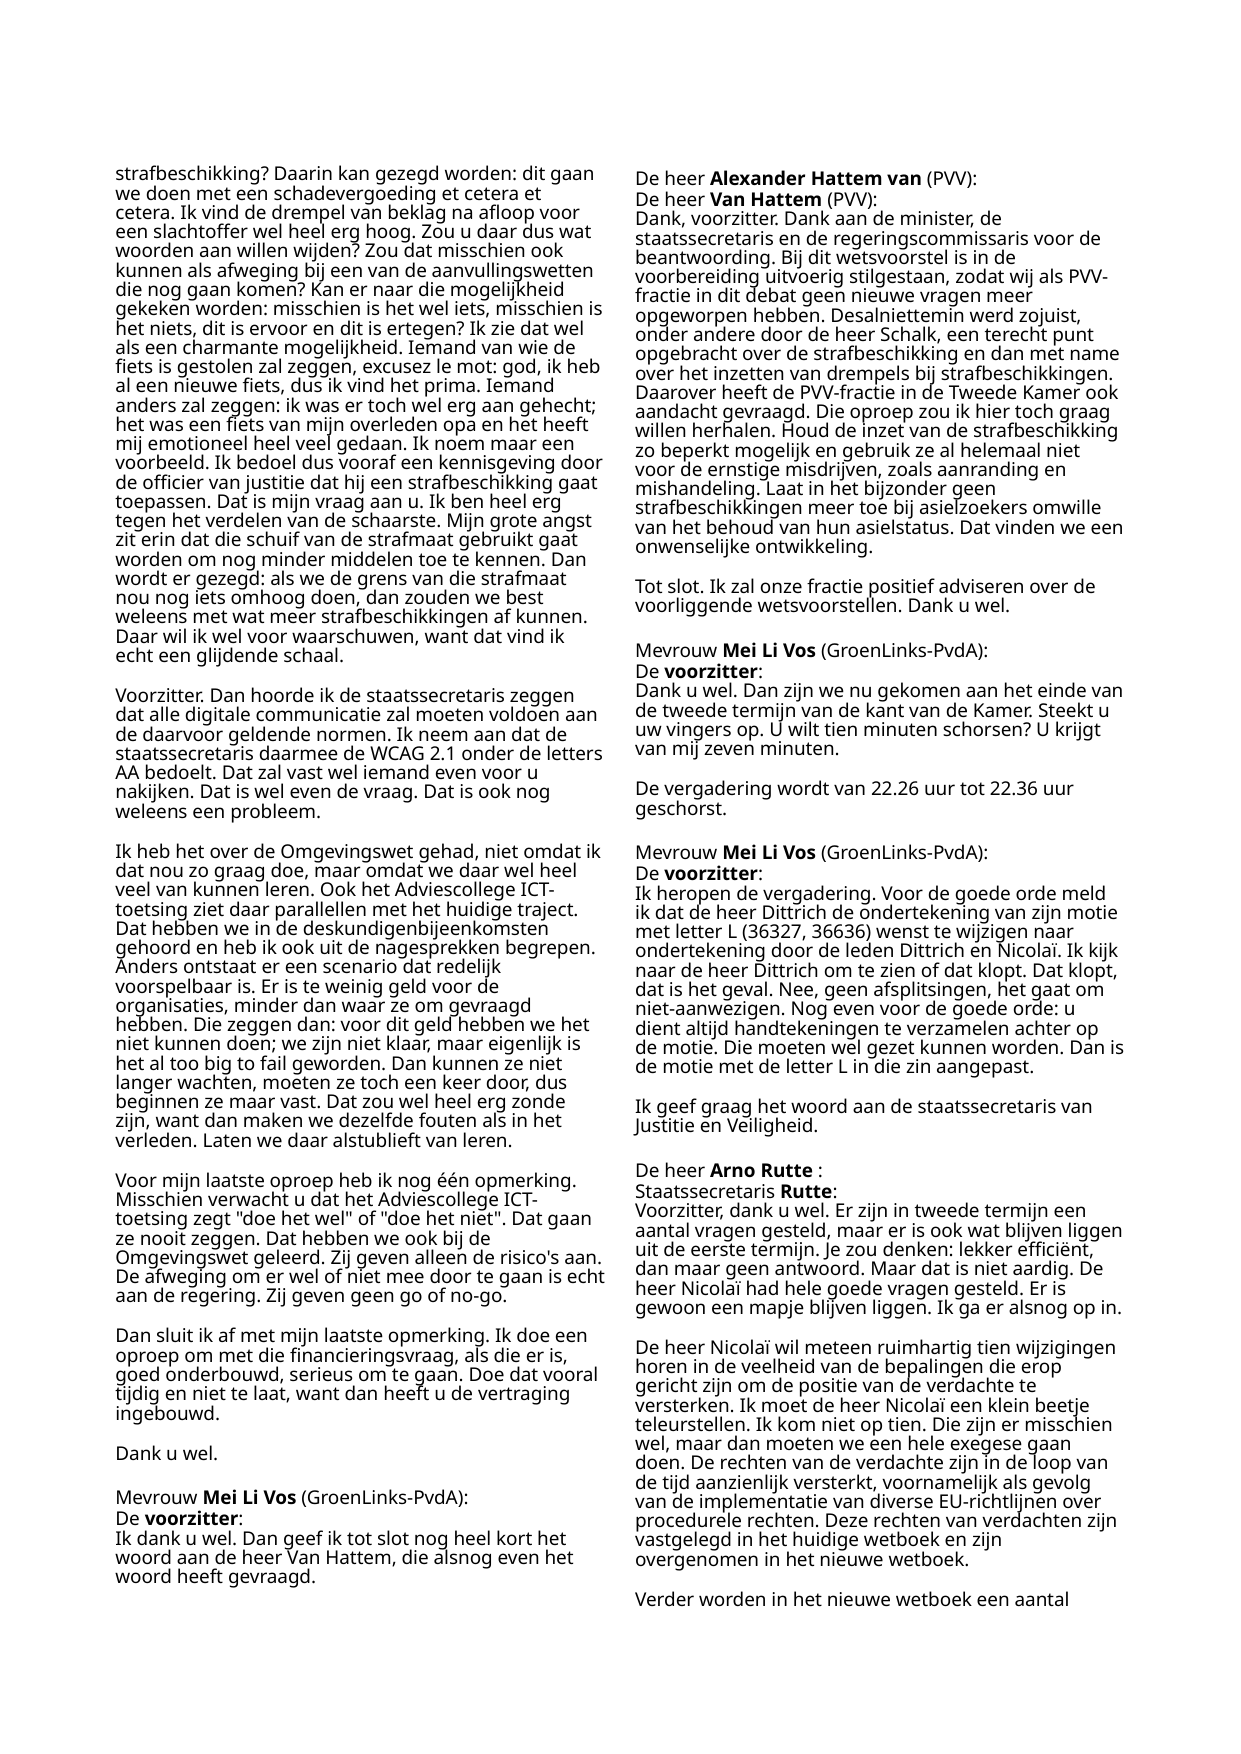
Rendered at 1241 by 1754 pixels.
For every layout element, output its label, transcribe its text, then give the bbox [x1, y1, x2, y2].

text Ik heropen de vergadering. Voor de goede orde meld ik dat de heer Dittrich de ondertekening van zijn motie met letter L (36327, 36636) wenst te wijzigen naar ondertekening door de leden Dittrich en Nicolaï. Ik kijk naar de heer Dittrich om te zien of dat klopt. Dat klopt, dat is het geval. Nee, geen afsplitsingen, het gaat om niet-aanwezigen. Nog even voor de goede orde: u dient altijd handtekeningen te verzamelen achter op de motie. Die moeten wel gezet kunnen worden. Dan is de motie met de letter L in die zin aangepast. [635, 884, 1125, 1077]
text Voorzitter. Dan hoorde ik de staatssecretaris zeggen dat alle digitale communicatie zal moeten voldoen aan de daarvoor geldende normen. Ik neem aan dat de staatssecretaris daarmee de WCAG 2.1 onder de letters AA bedoelt. Dat zal vast wel iemand even voor u nakijken. Dat is wel even de vraag. Dat is ook nog weleens een probleem. [115, 687, 605, 822]
text De voorzitter: [635, 865, 1125, 884]
text Voorzitter, dank u wel. Er zijn in tweede termijn een aantal vragen gesteld, maar er is ook wat blijven liggen uit de eerste termijn. Je zou denken: lekker efficiënt, dan maar geen antwoord. Maar dat is niet aardig. De heer Nicolaï had hele goede vragen gesteld. Er is gewoon een mapje blijven liggen. Ik ga er alsnog op in. [635, 1202, 1125, 1318]
text De heer Arno Rutte : [635, 1157, 1125, 1183]
text Dank u wel. [115, 1444, 605, 1464]
text Ik dank u wel. Dan geef ik tot slot nog heel kort het woord aan de heer Van Hattem, die alsnog even het woord heeft gevraagd. [115, 1529, 605, 1587]
text De voorzitter: [115, 1510, 605, 1529]
text Staatssecretaris Rutte: [635, 1183, 1125, 1202]
text Ik geef graag het woord aan de staatssecretaris van Justitie en Veiligheid. [635, 1098, 1125, 1137]
text Tot slot. Ik zal onze fractie positief adviseren over de voorliggende wetsvoorstellen. Dank u wel. [635, 578, 1125, 616]
text De voorzitter: [635, 663, 1125, 682]
text De heer Van Hattem (PVV): [635, 191, 1125, 210]
text strafbeschikking? Daarin kan gezegd worden: dit gaan we doen met een schadevergoeding et cetera et cetera. Ik vind de drempel van beklag na afloop voor een slachtoffer wel heel erg hoog. Zou u daar dus wat woorden aan willen wijden? Zou dat misschien ook kunnen als afweging bij een van de aanvullingswetten die nog gaan komen? Kan er naar die mogelijkheid gekeken worden: misschien is het wel iets, misschien is het niets, dit is ervoor en dit is ertegen? Ik zie dat wel als een charmante mogelijkheid. Iemand van wie de fiets is gestolen zal zeggen, excusez le mot: god, ik heb al een nieuwe fiets, dus ik vind het prima. Iemand anders zal zeggen: ik was er toch wel erg aan gehecht; het was een fiets van mijn overleden opa en het heeft mij emotioneel heel veel gedaan. Ik noem maar een voorbeeld. Ik bedoel dus vooraf een kennisgeving door de officier van justitie dat hij een strafbeschikking gaat toepassen. Dat is mijn vraag aan u. Ik ben heel erg tegen het verdelen van de schaarste. Mijn grote angst zit erin dat die schuif van de strafmaat gebruikt gaat worden om nog minder middelen toe te kennen. Dan wordt er gezegd: als we de grens van die strafmaat nou nog iets omhoog doen, dan zouden we best weleens met wat meer strafbeschikkingen af kunnen. Daar wil ik wel voor waarschuwen, want dat vind ik echt een glijdende schaal. [115, 165, 605, 666]
text De heer Alexander Hattem van (PVV): [635, 165, 1125, 191]
text Verder worden in het nieuwe wetboek een aantal [635, 1591, 1125, 1610]
text Dank u wel. Dan zijn we nu gekomen aan het einde van de tweede termijn van de kant van de Kamer. Steekt u uw vingers op. U wilt tien minuten schorsen? U krijgt van mij zeven minuten. [635, 682, 1125, 759]
text Ik heb het over de Omgevingswet gehad, niet omdat ik dat nou zo graag doe, maar omdat we daar wel heel veel van kunnen leren. Ook het Adviescollege ICT-toetsing ziet daar parallellen met het huidige traject. Dat hebben we in de deskundigenbijeenkomsten gehoord en heb ik ook uit de nagesprekken begrepen. Anders ontstaat er een scenario dat redelijk voorspelbaar is. Er is te weinig geld voor de organisaties, minder dan waar ze om gevraagd hebben. Die zeggen dan: voor dit geld hebben we het niet kunnen doen; we zijn niet klaar, maar eigenlijk is het al too big to fail geworden. Dan kunnen ze niet langer wachten, moeten ze toch een keer door, dus beginnen ze maar vast. Dat zou wel heel erg zonde zijn, want dan maken we dezelfde fouten als in het verleden. Laten we daar alstublieft van leren. [115, 843, 605, 1151]
text Dan sluit ik af met mijn laatste opmerking. Ik doe een oproep om met die financieringsvraag, als die er is, goed onderbouwd, serieus om te gaan. Doe dat vooral tijdig en niet te laat, want dan heeft u de vertraging ingebouwd. [115, 1327, 605, 1424]
text De heer Nicolaï wil meteen ruimhartig tien wijzigingen horen in de veelheid van de bepalingen die erop gericht zijn om de positie van de verdachte te versterken. Ik moet de heer Nicolaï een klein beetje teleurstellen. Ik kom niet op tien. Die zijn er misschien wel, maar dan moeten we een hele exegese gaan doen. De rechten van de verdachte zijn in de loop van de tijd aanzienlijk versterkt, voornamelijk als gevolg van de implementatie van diverse EU-richtlijnen over procedurele rechten. Deze rechten van verdachten zijn vastgelegd in het huidige wetboek en zijn overgenomen in het nieuwe wetboek. [635, 1339, 1125, 1570]
text Mevrouw Mei Li Vos (GroenLinks-PvdA): [635, 839, 1125, 865]
text Mevrouw Mei Li Vos (GroenLinks-PvdA): [115, 1484, 605, 1510]
text De vergadering wordt van 22.26 uur tot 22.36 uur geschorst. [635, 780, 1125, 819]
text Dank, voorzitter. Dank aan de minister, de staatssecretaris en de regeringscommissaris voor de beantwoording. Bij dit wetsvoorstel is in de voorbereiding uitvoerig stilgestaan, zodat wij als PVV-fractie in dit debat geen nieuwe vragen meer opgeworpen hebben. Desalniettemin werd zojuist, onder andere door de heer Schalk, een terecht punt opgebracht over de strafbeschikking en dan met name over het inzetten van drempels bij strafbeschikkingen. Daarover heeft de PVV-fractie in de Tweede Kamer ook aandacht gevraagd. Die oproep zou ik hier toch graag willen herhalen. Houd de inzet van de strafbeschikking zo beperkt mogelijk en gebruik ze al helemaal niet voor de ernstige misdrijven, zoals aanranding en mishandeling. Laat in het bijzonder geen strafbeschikkingen meer toe bij asielzoekers omwille van het behoud van hun asielstatus. Dat vinden we een onwenselijke ontwikkeling. [635, 210, 1125, 557]
text Voor mijn laatste oproep heb ik nog één opmerking. Misschien verwacht u dat het Adviescollege ICT-toetsing zegt "doe het wel" of "doe het niet". Dat gaan ze nooit zeggen. Dat hebben we ook bij de Omgevingswet geleerd. Zij geven alleen de risico's aan. De afweging om er wel of niet mee door te gaan is echt aan de regering. Zij geven geen go of no-go. [115, 1172, 605, 1307]
text Mevrouw Mei Li Vos (GroenLinks-PvdA): [635, 637, 1125, 663]
